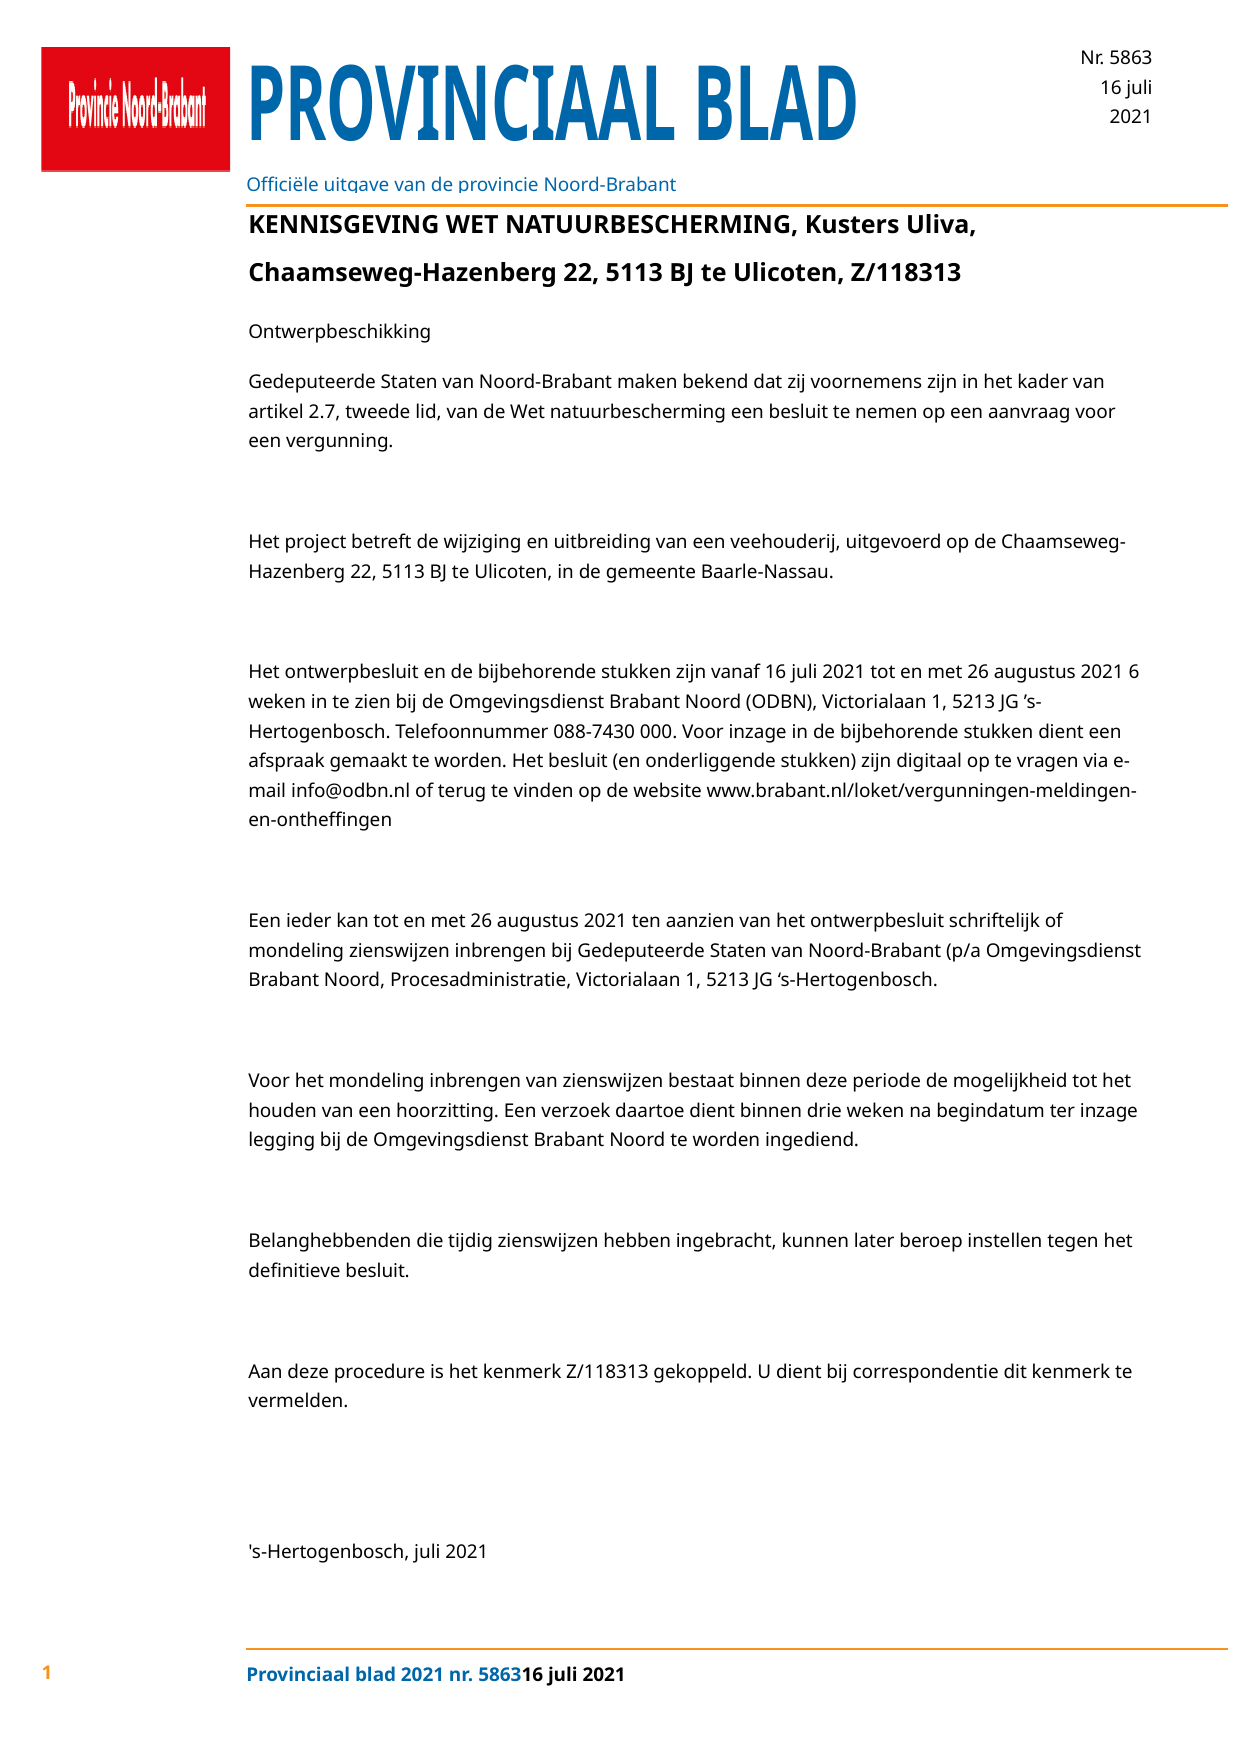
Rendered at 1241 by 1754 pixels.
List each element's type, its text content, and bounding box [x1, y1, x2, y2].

text 's-Hertogenbosch, juli 2021 [248, 1539, 1152, 1564]
text Voor het mondeling inbrengen van zienswijzen bestaat binnen deze periode de mogelijkheid tot het houden van een hoorzitting. Een verzoek daartoe dient binnen drie weken na begindatum ter inzage legging bij de Omgevingsdienst Brabant Noord te worden ingediend. [248, 1067, 1152, 1152]
picture [41, 47, 231, 172]
text Het ontwerpbesluit en de bijbehorende stukken zijn vanaf 16 juli 2021 tot en met 26 augustus 2021 6 weken in te zien bij de Omgevingsdienst Brabant Noord (ODBN), Victorialaan 1, 5213 JG ’s-Hertogenbosch. Telefoonnummer 088-7430 000. Voor inzage in de bijbehorende stukken dient een afspraak gemaakt te worden. Het besluit (en onderliggende stukken) zijn digitaal op te vragen via e-mail info@odbn.nl of terug te vinden op de website www.brabant.nl/loket/vergunningen-meldingen-en-ontheffingen [248, 659, 1152, 832]
text Ontwerpbeschikking [248, 318, 1152, 344]
text Aan deze procedure is het kenmerk Z/118313 gekoppeld. U dient bij correspondentie dit kenmerk te vermelden. [248, 1358, 1152, 1413]
text Gedeputeerde Staten van Noord-Brabant maken bekend dat zij voornemens zijn in het kader van artikel 2.7, tweede lid, van de Wet natuurbescherming een besluit te nemen op een aanvraag voor een vergunning. [248, 368, 1152, 453]
text Belanghebbenden die tijdig zienswijzen hebben ingebracht, kunnen later beroep instellen tegen het definitieve besluit. [248, 1227, 1152, 1283]
text Een ieder kan tot en met 26 augustus 2021 ten aanzien van het ontwerpbesluit schriftelijk of mondeling zienswijzen inbrengen bij Gedeputeerde Staten van Noord-Brabant (p/a Omgevingsdienst Brabant Noord, Procesadministratie, Victorialaan 1, 5213 JG ‘s-Hertogenbosch. [248, 907, 1152, 992]
text Het project betreft de wijziging en uitbreiding van een veehouderij, uitgevoerd op de Chaamseweg-Hazenberg 22, 5113 BJ te Ulicoten, in de gemeente Baarle-Nassau. [248, 528, 1152, 584]
text KENNISGEVING WET NATUURBESCHERMING, Kusters Uliva, Chaamseweg-Hazenberg 22, 5113 BJ te Ulicoten, Z/118313 [248, 207, 1152, 288]
